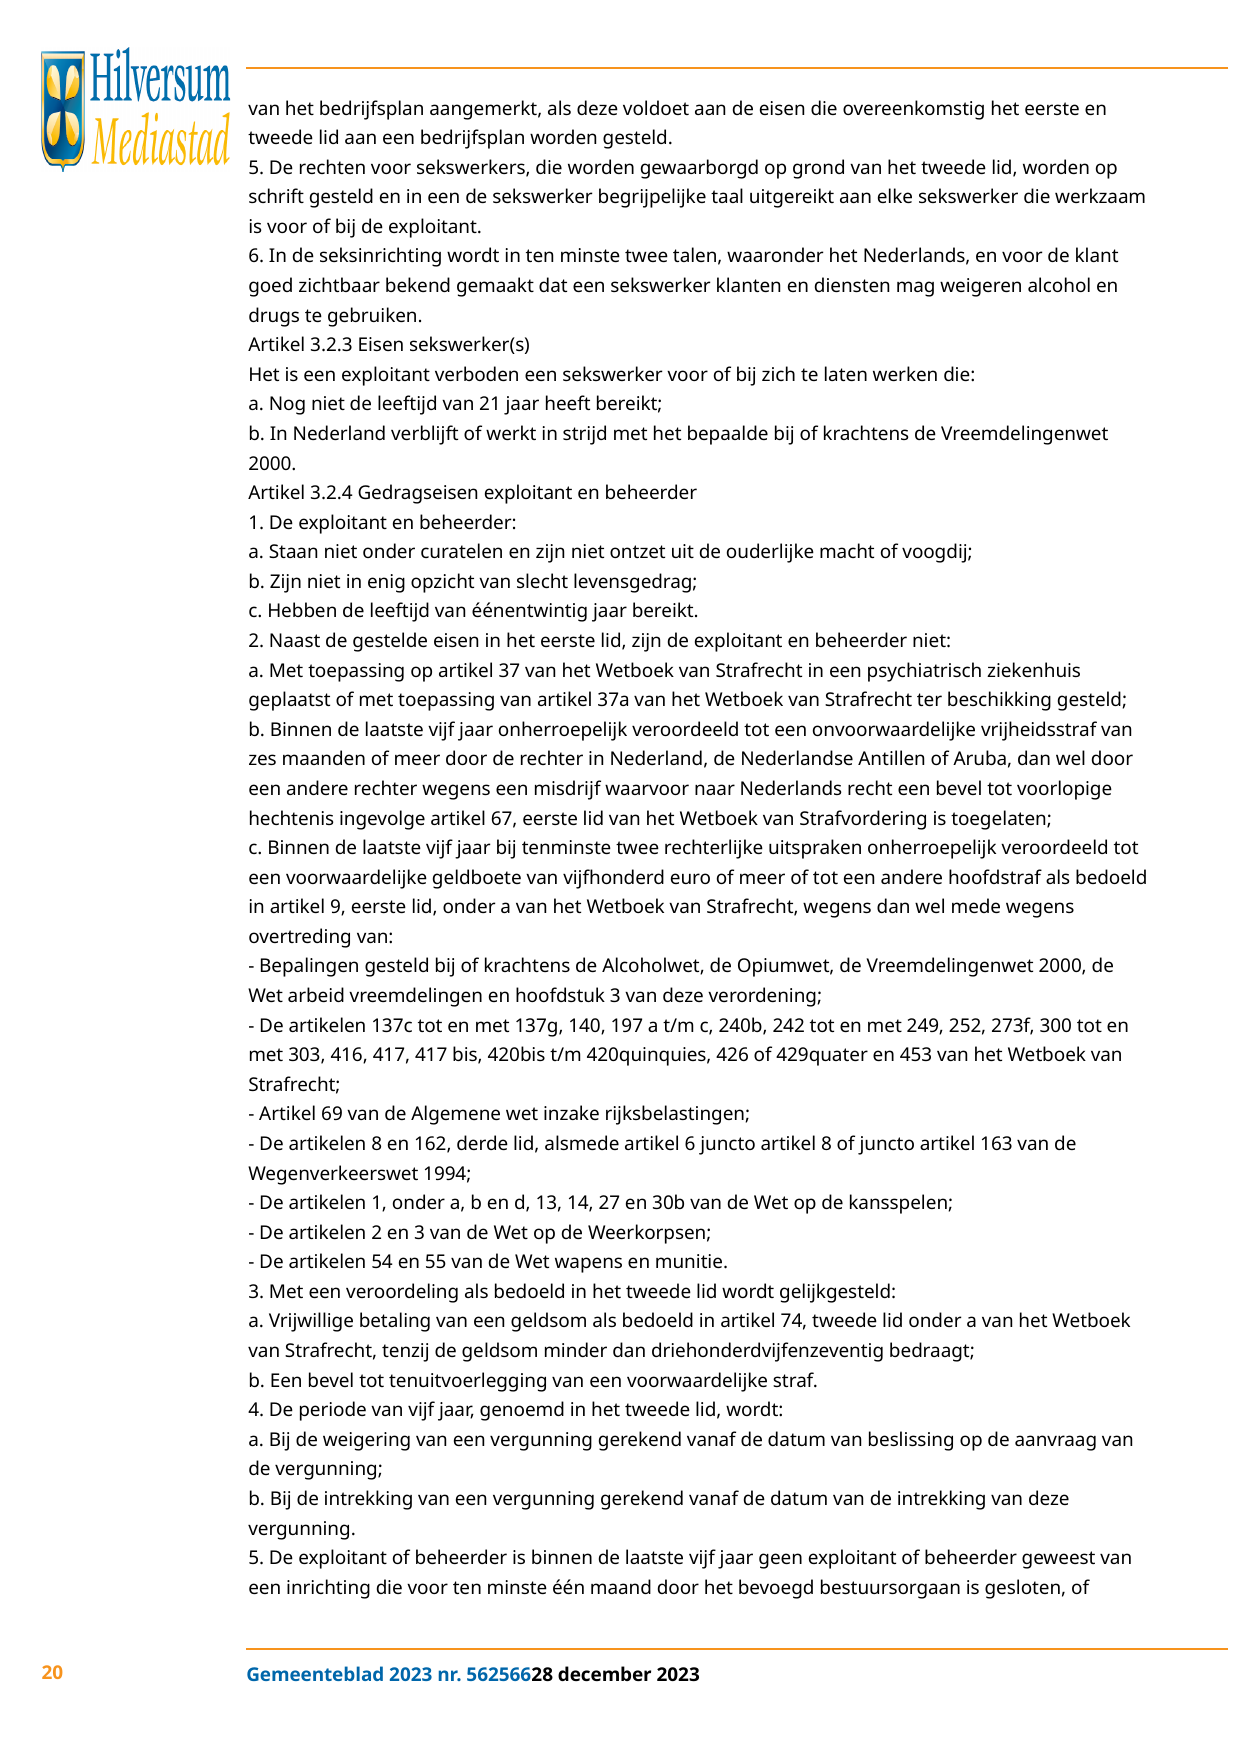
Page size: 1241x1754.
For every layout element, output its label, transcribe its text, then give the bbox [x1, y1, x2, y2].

text 4. De periode van vijf jaar, genoemd in het tweede lid, wordt: [248, 1396, 1152, 1422]
text 3. Met een veroordeling als bedoeld in het tweede lid wordt gelijkgesteld: [248, 1278, 1152, 1304]
text 5. De exploitant of beheerder is binnen de laatste vijf jaar geen exploitant of beheerder geweest van een inrichting die voor ten minste één maand door het bevoegd bestuursorgaan is gesloten, of [248, 1544, 1152, 1600]
text - Bepalingen gesteld bij of krachtens de Alcoholwet, de Opiumwet, de Vreemdelingenwet 2000, de Wet arbeid vreemdelingen en hoofdstuk 3 van deze verordening; [248, 953, 1152, 1008]
text 1. De exploitant en beheerder: [248, 509, 1152, 535]
text - De artikelen 54 en 55 van de Wet wapens en munitie. [248, 1248, 1152, 1274]
text b. Binnen de laatste vijf jaar onherroepelijk veroordeeld tot een onvoorwaardelijke vrijheidsstraf van zes maanden of meer door de rechter in Nederland, de Nederlandse Antillen of Aruba, dan wel door een andere rechter wegens een misdrijf waarvoor naar Nederlands recht een bevel tot voorlopige hechtenis ingevolge artikel 67, eerste lid van het Wetboek van Strafvordering is toegelaten; [248, 716, 1152, 831]
text a. Vrijwillige betaling van een geldsom als bedoeld in artikel 74, tweede lid onder a van het Wetboek van Strafrecht, tenzij de geldsom minder dan driehonderdvijfenzeventig bedraagt; [248, 1308, 1152, 1363]
text Artikel 3.2.3 Eisen sekswerker(s) [248, 331, 1152, 357]
text b. Bij de intrekking van een vergunning gerekend vanaf de datum van de intrekking van deze vergunning. [248, 1485, 1152, 1541]
text a. Nog niet de leeftijd van 21 jaar heeft bereikt; [248, 391, 1152, 416]
text - De artikelen 137c tot en met 137g, 140, 197 a t/m c, 240b, 242 tot en met 249, 252, 273f, 300 tot en met 303, 416, 417, 417 bis, 420bis t/m 420quinquies, 426 of 429quater en 453 van het Wetboek van Strafrecht; [248, 1012, 1152, 1097]
text - De artikelen 8 en 162, derde lid, alsmede artikel 6 juncto artikel 8 of juncto artikel 163 van de Wegenverkeerswet 1994; [248, 1130, 1152, 1186]
text - Artikel 69 van de Algemene wet inzake rijksbelastingen; [248, 1101, 1152, 1126]
text b. In Nederland verblijft of werkt in strijd met het bepaalde bij of krachtens de Vreemdelingenwet 2000. [248, 420, 1152, 476]
text van het bedrijfsplan aangemerkt, als deze voldoet aan de eisen die overeenkomstig het eerste en tweede lid aan een bedrijfsplan worden gesteld. [248, 95, 1152, 150]
text b. Zijn niet in enig opzicht van slecht levensgedrag; [248, 568, 1152, 594]
text c. Binnen de laatste vijf jaar bij tenminste twee rechterlijke uitspraken onherroepelijk veroordeeld tot een voorwaardelijke geldboete van vijfhonderd euro of meer of tot een andere hoofdstraf als bedoeld in artikel 9, eerste lid, onder a van het Wetboek van Strafrecht, wegens dan wel mede wegens overtreding van: [248, 834, 1152, 949]
text Artikel 3.2.4 Gedragseisen exploitant en beheerder [248, 479, 1152, 505]
text a. Staan niet onder curatelen en zijn niet ontzet uit de ouderlijke macht of voogdij; [248, 538, 1152, 564]
picture [41, 47, 231, 172]
text a. Bij de weigering van een vergunning gerekend vanaf de datum van beslissing op de aanvraag van de vergunning; [248, 1426, 1152, 1481]
text 6. In de seksinrichting wordt in ten minste twee talen, waaronder het Nederlands, en voor de klant goed zichtbaar bekend gemaakt dat een sekswerker klanten en diensten mag weigeren alcohol en drugs te gebruiken. [248, 243, 1152, 328]
text - De artikelen 1, onder a, b en d, 13, 14, 27 en 30b van de Wet op de kansspelen; [248, 1189, 1152, 1215]
text Het is een exploitant verboden een sekswerker voor of bij zich te laten werken die: [248, 361, 1152, 387]
text b. Een bevel tot tenuitvoerlegging van een voorwaardelijke straf. [248, 1367, 1152, 1393]
text c. Hebben de leeftijd van éénentwintig jaar bereikt. [248, 598, 1152, 623]
text 5. De rechten voor sekswerkers, die worden gewaarborgd op grond van het tweede lid, worden op schrift gesteld en in een de sekswerker begrijpelijke taal uitgereikt aan elke sekswerker die werkzaam is voor of bij de exploitant. [248, 154, 1152, 239]
text 2. Naast de gestelde eisen in het eerste lid, zijn de exploitant en beheerder niet: [248, 627, 1152, 653]
text a. Met toepassing op artikel 37 van het Wetboek van Strafrecht in een psychiatrisch ziekenhuis geplaatst of met toepassing van artikel 37a van het Wetboek van Strafrecht ter beschikking gesteld; [248, 657, 1152, 712]
text - De artikelen 2 en 3 van de Wet op de Weerkorpsen; [248, 1219, 1152, 1245]
